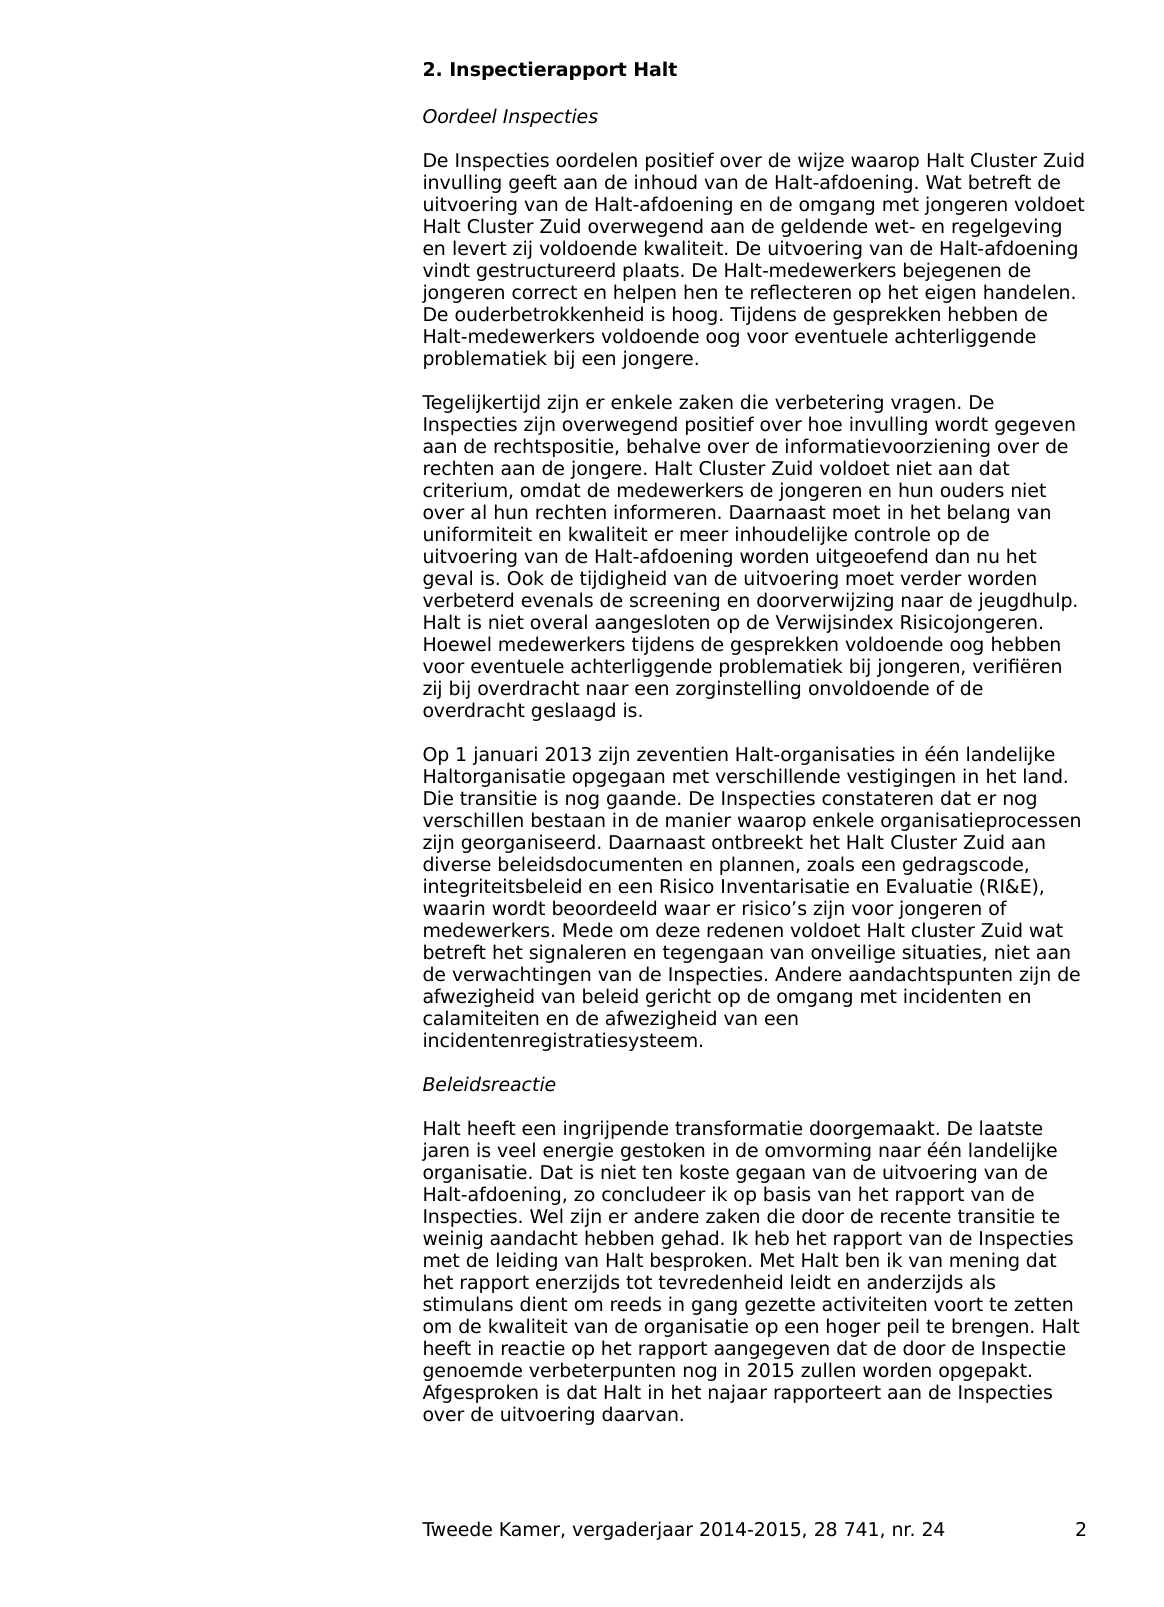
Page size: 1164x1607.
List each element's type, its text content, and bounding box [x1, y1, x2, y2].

text Op 1 januari 2013 zijn zeventien Halt-organisaties in één landelijke Haltorganisatie opgegaan met verschillende vestigingen in het land. Die transitie is nog gaande. De Inspecties constateren dat er nog verschillen bestaan in de manier waarop enkele organisatieprocessen zijn georganiseerd. Daarnaast ontbreekt het Halt Cluster Zuid aan diverse beleidsdocumenten en plannen, zoals een gedragscode, integriteitsbeleid en een Risico Inventarisatie en Evaluatie (RI&E), waarin wordt beoordeeld waar er risico’s zijn voor jongeren of medewerkers. Mede om deze redenen voldoet Halt cluster Zuid wat betreft het signaleren en tegengaan van onveilige situaties, niet aan de verwachtingen van de Inspecties. Andere aandachtspunten zijn de afwezigheid van beleid gericht op de omgang met incidenten en calamiteiten en de afwezigheid van een incidentenregistratiesysteem. [422, 744, 1087, 1052]
text De Inspecties oordelen positief over de wijze waarop Halt Cluster Zuid invulling geeft aan de inhoud van de Halt-afdoening. Wat betreft de uitvoering van de Halt-afdoening en de omgang met jongeren voldoet Halt Cluster Zuid overwegend aan de geldende wet- en regelgeving en levert zij voldoende kwaliteit. De uitvoering van de Halt-afdoening vindt gestructureerd plaats. De Halt-medewerkers bejegenen de jongeren correct en helpen hen te reflecteren op het eigen handelen. De ouderbetrokkenheid is hoog. Tijdens de gesprekken hebben de Halt-medewerkers voldoende oog voor eventuele achterliggende problematiek bij een jongere. [422, 150, 1087, 370]
subtitle Beleidsreactie [422, 1074, 1087, 1096]
text Halt heeft een ingrijpende transformatie doorgemaakt. De laatste jaren is veel energie gestoken in de omvorming naar één landelijke organisatie. Dat is niet ten koste gegaan van de uitvoering van de Halt-afdoening, zo concludeer ik op basis van het rapport van de Inspecties. Wel zijn er andere zaken die door de recente transitie te weinig aandacht hebben gehad. Ik heb het rapport van de Inspecties met de leiding van Halt besproken. Met Halt ben ik van mening dat het rapport enerzijds tot tevredenheid leidt en anderzijds als stimulans dient om reeds in gang gezette activiteiten voort te zetten om de kwaliteit van de organisatie op een hoger peil te brengen. Halt heeft in reactie op het rapport aangegeven dat de door de Inspectie genoemde verbeterpunten nog in 2015 zullen worden opgepakt. Afgesproken is dat Halt in het najaar rapporteert aan de Inspecties over de uitvoering daarvan. [422, 1118, 1087, 1426]
subtitle 2. Inspectierapport Halt [422, 59, 1087, 81]
subtitle Oordeel Inspecties [422, 106, 1087, 128]
text Tegelijkertijd zijn er enkele zaken die verbetering vragen. De Inspecties zijn overwegend positief over hoe invulling wordt gegeven aan de rechtspositie, behalve over de informatievoorziening over de rechten aan de jongere. Halt Cluster Zuid voldoet niet aan dat criterium, omdat de medewerkers de jongeren en hun ouders niet over al hun rechten informeren. Daarnaast moet in het belang van uniformiteit en kwaliteit er meer inhoudelijke controle op de uitvoering van de Halt-afdoening worden uitgeoefend dan nu het geval is. Ook de tijdigheid van de uitvoering moet verder worden verbeterd evenals de screening en doorverwijzing naar de jeugdhulp. Halt is niet overal aangesloten op de Verwijsindex Risicojongeren. Hoewel medewerkers tijdens de gesprekken voldoende oog hebben voor eventuele achterliggende problematiek bij jongeren, verifiëren zij bij overdracht naar een zorginstelling onvoldoende of de overdracht geslaagd is. [422, 392, 1087, 722]
